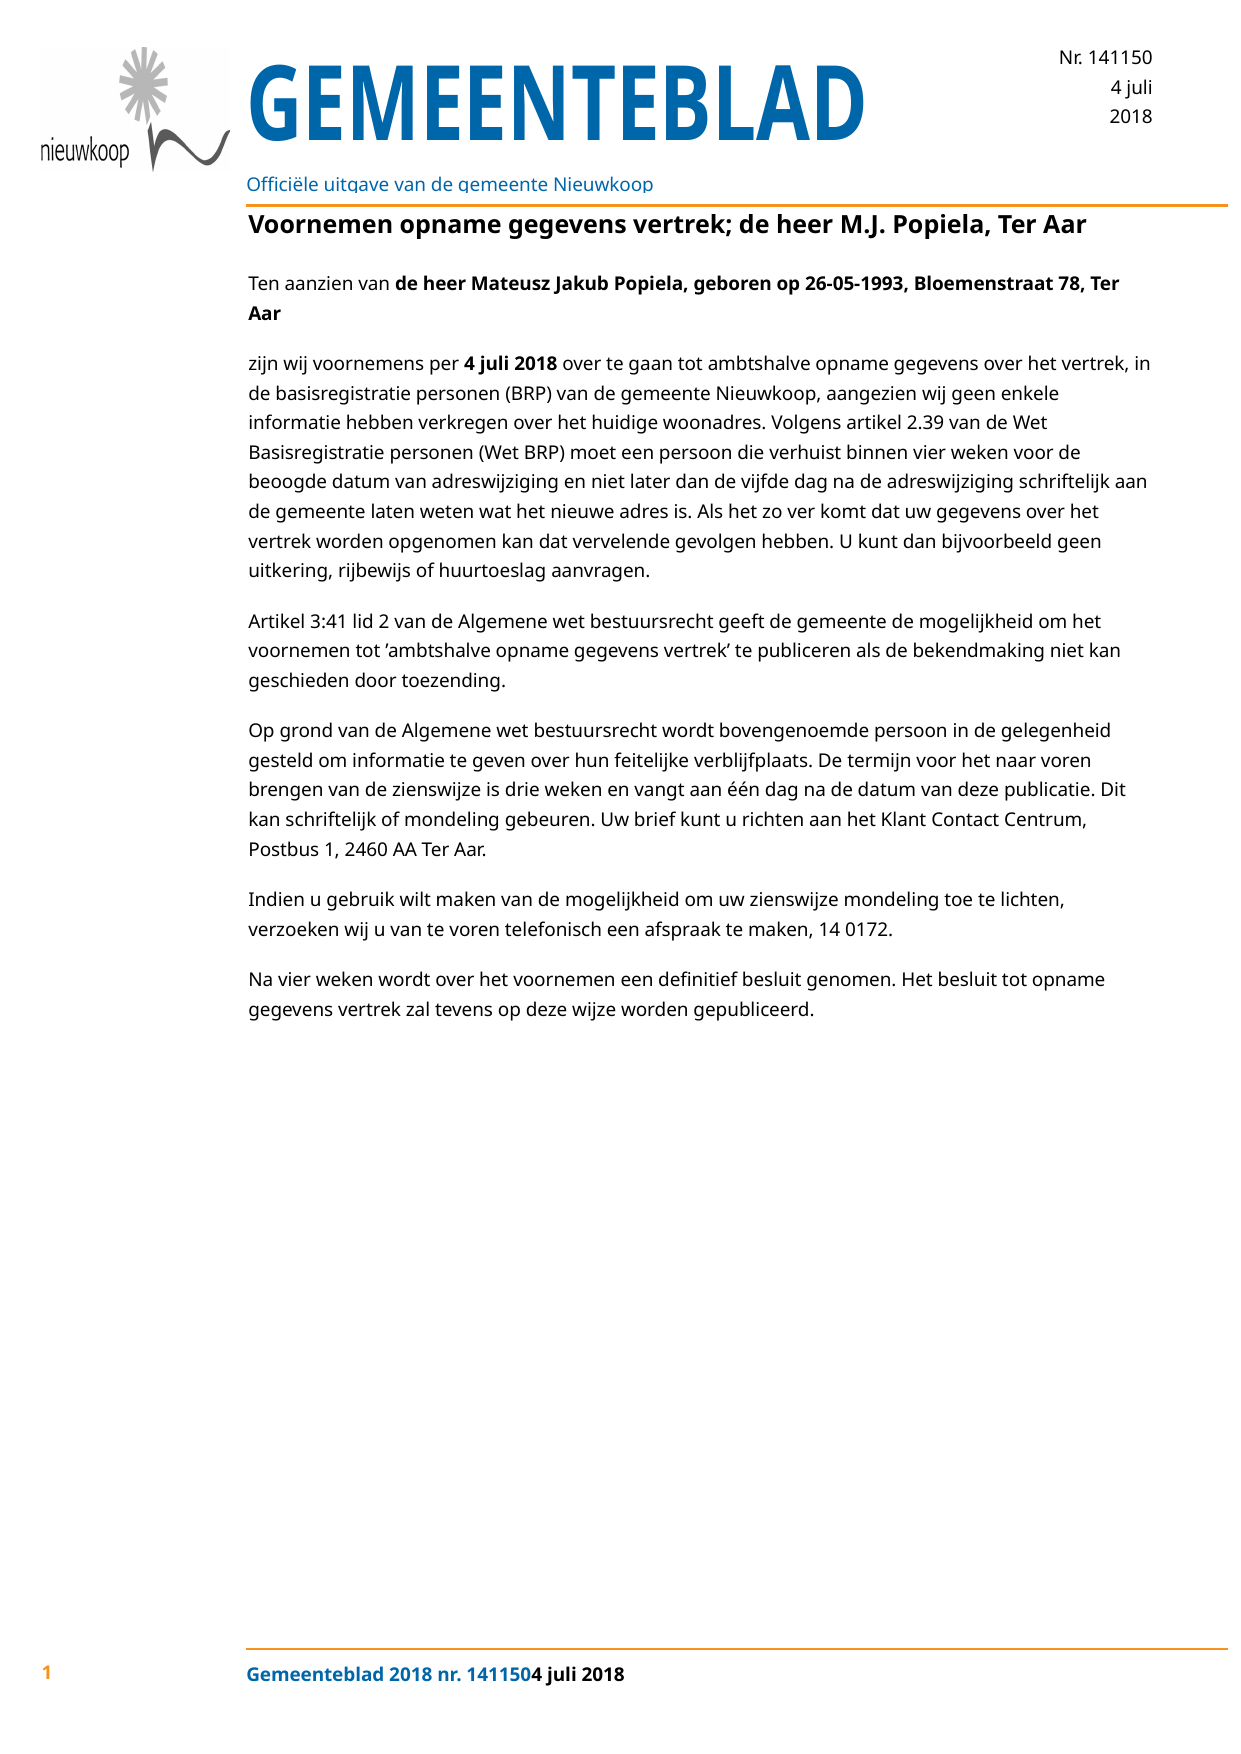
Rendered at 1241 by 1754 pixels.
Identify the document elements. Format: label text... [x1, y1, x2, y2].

text Op grond van de Algemene wet bestuursrecht wordt bovengenoemde persoon in de gelegenheid gesteld om informatie te geven over hun feitelijke verblijfplaats. De termijn voor het naar voren brengen van de zienswijze is drie weken en vangt aan één dag na de datum van deze publicatie. Dit kan schriftelijk of mondeling gebeuren. Uw brief kunt u richten aan het Klant Contact Centrum, Postbus 1, 2460 AA Ter Aar. [248, 717, 1152, 861]
text Artikel 3:41 lid 2 van de Algemene wet bestuursrecht geeft de gemeente de mogelijkheid om het voornemen tot ’ambtshalve opname gegevens vertrek’ te publiceren als de bekendmaking niet kan geschieden door toezending. [248, 608, 1152, 693]
text Indien u gebruik wilt maken van de mogelijkheid om uw zienswijze mondeling toe te lichten, verzoeken wij u van te voren telefonisch een afspraak te maken, 14 0172. [248, 886, 1152, 941]
text Na vier weken wordt over het voornemen een definitief besluit genomen. Het besluit tot opname gegevens vertrek zal tevens op deze wijze worden gepubliceerd. [248, 966, 1152, 1021]
text Ten aanzien van de heer Mateusz Jakub Popiela, geboren op 26-05-1993, Bloemenstraat 78, Ter Aar [248, 270, 1152, 326]
text zijn wij voornemens per 4 juli 2018 over te gaan tot ambtshalve opname gegevens over het vertrek, in de basisregistratie personen (BRP) van de gemeente Nieuwkoop, aangezien wij geen enkele informatie hebben verkregen over het huidige woonadres. Volgens artikel 2.39 van de Wet Basisregistratie personen (Wet BRP) moet een persoon die verhuist binnen vier weken voor de beoogde datum van adreswijziging en niet later dan de vijfde dag na de adreswijziging schriftelijk aan de gemeente laten weten wat het nieuwe adres is. Als het zo ver komt dat uw gegevens over het vertrek worden opgenomen kan dat vervelende gevolgen hebben. U kunt dan bijvoorbeeld geen uitkering, rijbewijs of huurtoeslag aanvragen. [248, 350, 1152, 583]
text Voornemen opname gegevens vertrek; de heer M.J. Popiela, Ter Aar [248, 207, 1152, 241]
picture [41, 47, 231, 172]
